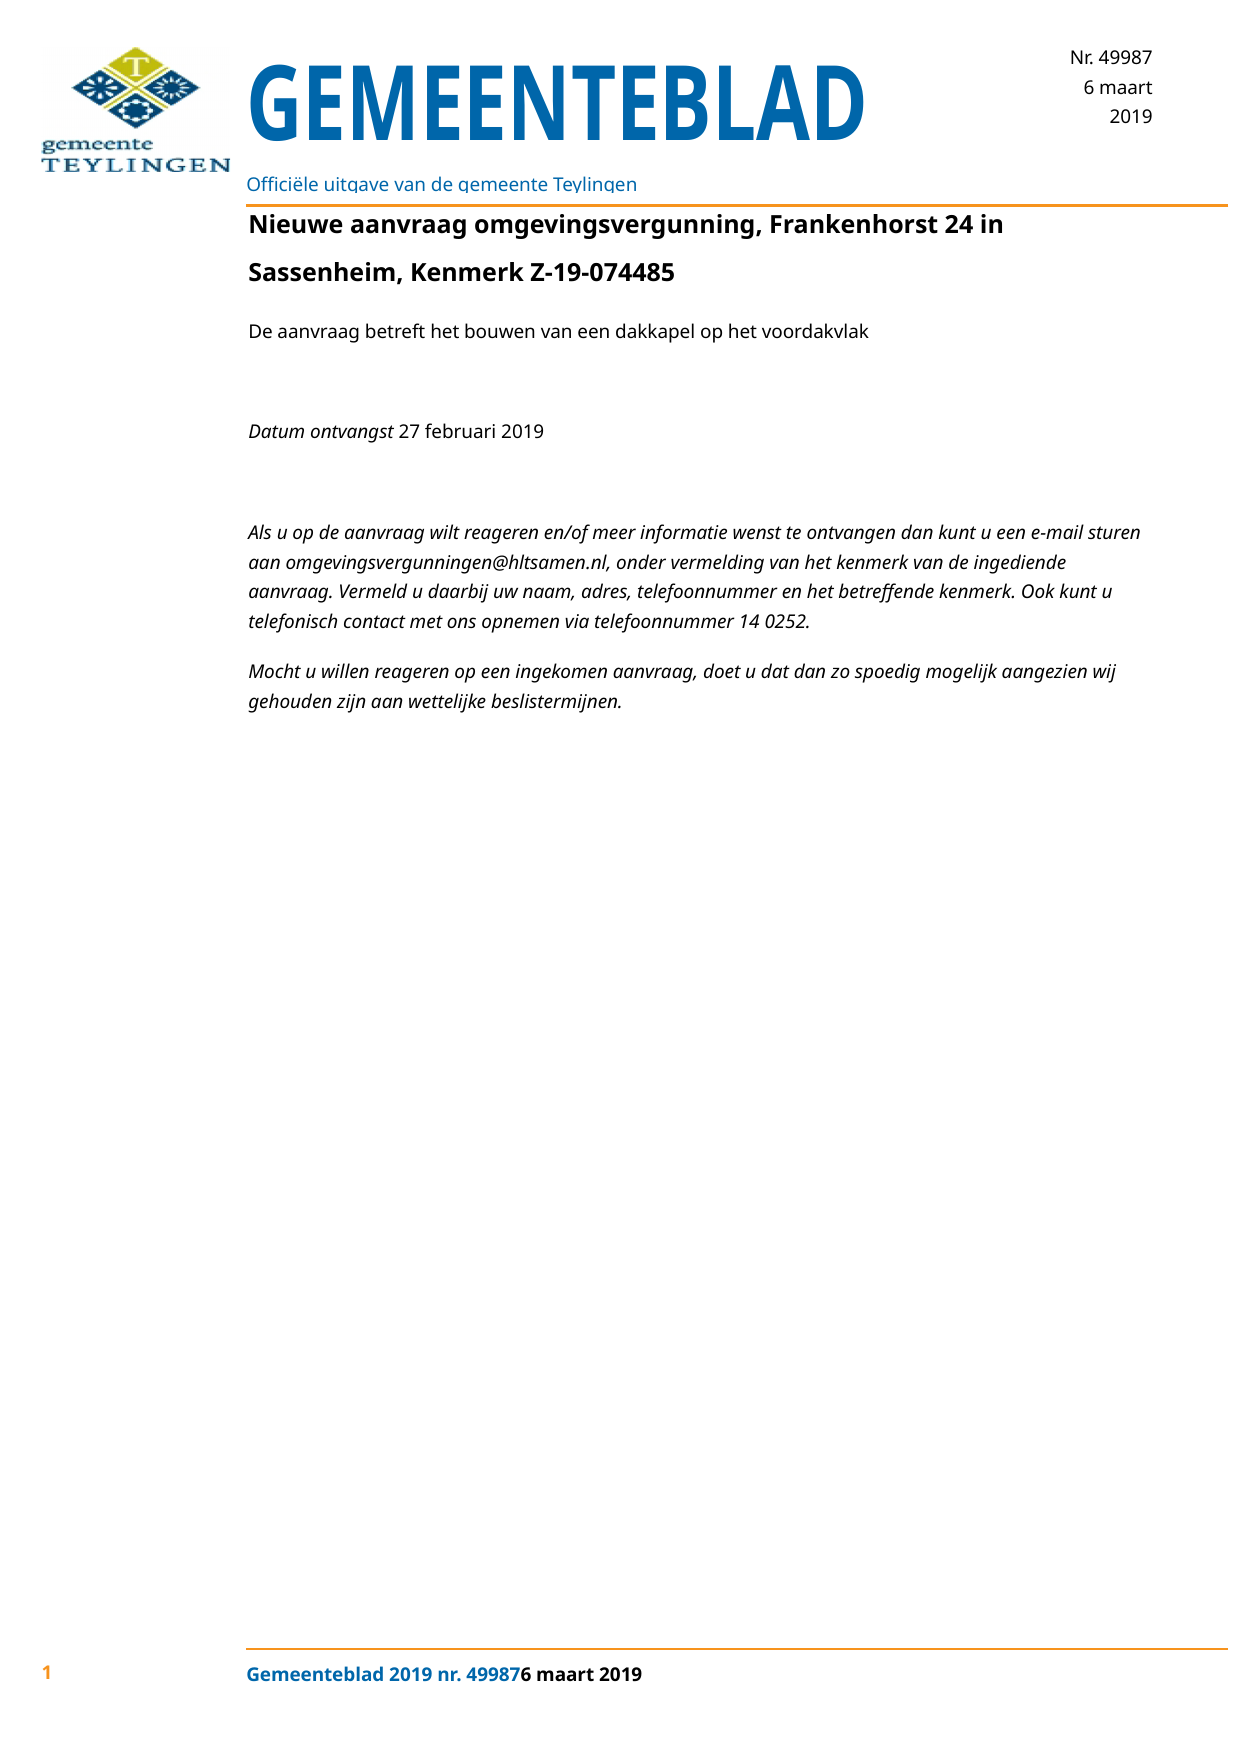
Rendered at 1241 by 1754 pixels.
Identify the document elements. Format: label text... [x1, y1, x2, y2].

text Nieuwe aanvraag omgevingsvergunning, Frankenhorst 24 in Sassenheim, Kenmerk Z-19-074485 [248, 207, 1152, 288]
text De aanvraag betreft het bouwen van een dakkapel op het voordakvlak [248, 318, 1152, 344]
picture [41, 47, 231, 172]
text Datum ontvangst 27 februari 2019 [248, 419, 1152, 444]
text Als u op de aanvraag wilt reageren en/of meer informatie wenst te ontvangen dan kunt u een e-mail sturen aan omgevingsvergunningen@hltsamen.nl, onder vermelding van het kenmerk van de ingediende aanvraag. Vermeld u daarbij uw naam, adres, telefoonnummer en het betreffende kenmerk. Ook kunt u telefonisch contact met ons opnemen via telefoonnummer 14 0252. [248, 519, 1152, 634]
text Mocht u willen reageren op een ingekomen aanvraag, doet u dat dan zo spoedig mogelijk aangezien wij gehouden zijn aan wettelijke beslistermijnen. [248, 659, 1152, 714]
